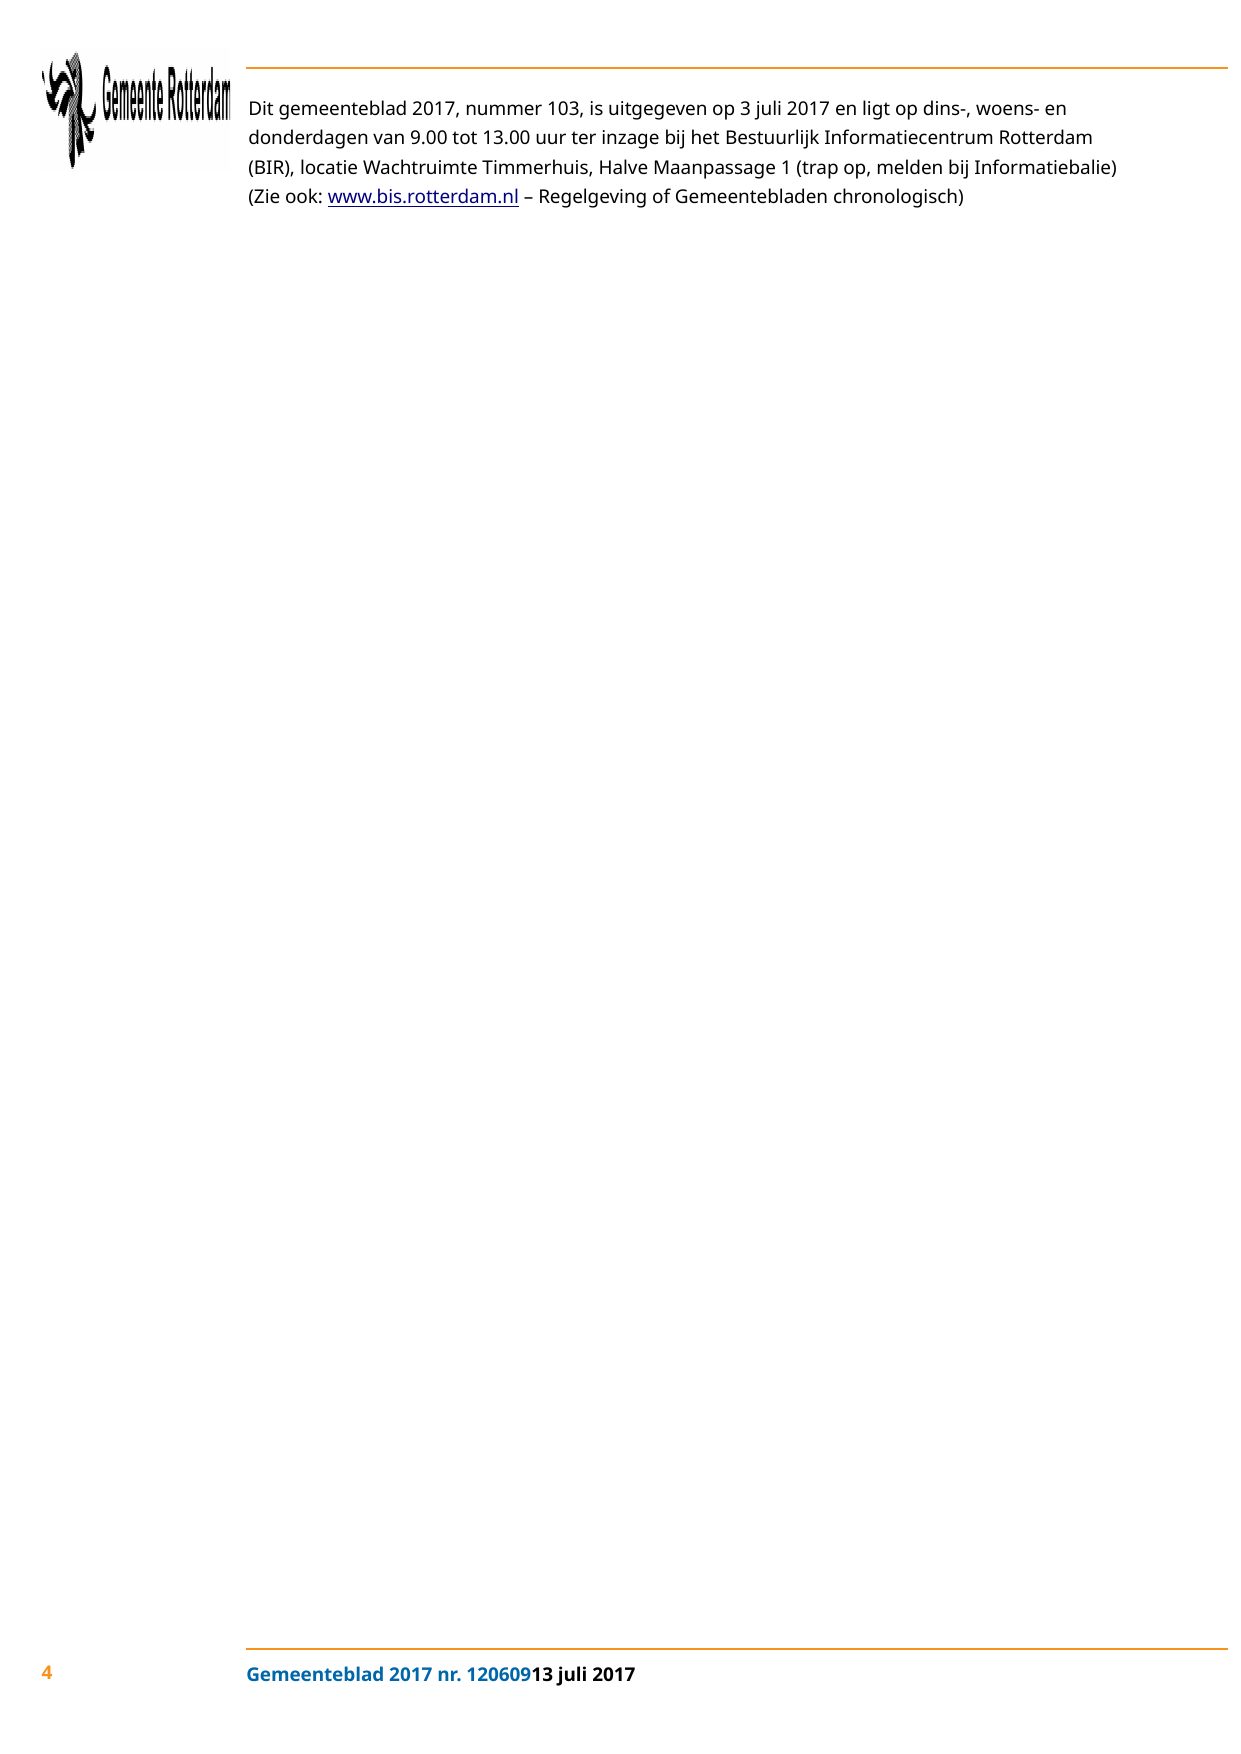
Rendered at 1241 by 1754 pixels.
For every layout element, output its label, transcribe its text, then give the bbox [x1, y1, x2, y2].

text (Zie ook: www.bis.rotterdam.nl – Regelgeving of Gemeentebladen chronologisch) [248, 184, 1152, 209]
picture [41, 47, 231, 172]
text Dit gemeenteblad 2017, nummer 103, is uitgegeven op 3 juli 2017 en ligt op dins-, woens- en donderdagen van 9.00 tot 13.00 uur ter inzage bij het Bestuurlijk Informatiecentrum Rotterdam (BIR), locatie Wachtruimte Timmerhuis, Halve Maanpassage 1 (trap op, melden bij Informatiebalie) [248, 95, 1152, 180]
